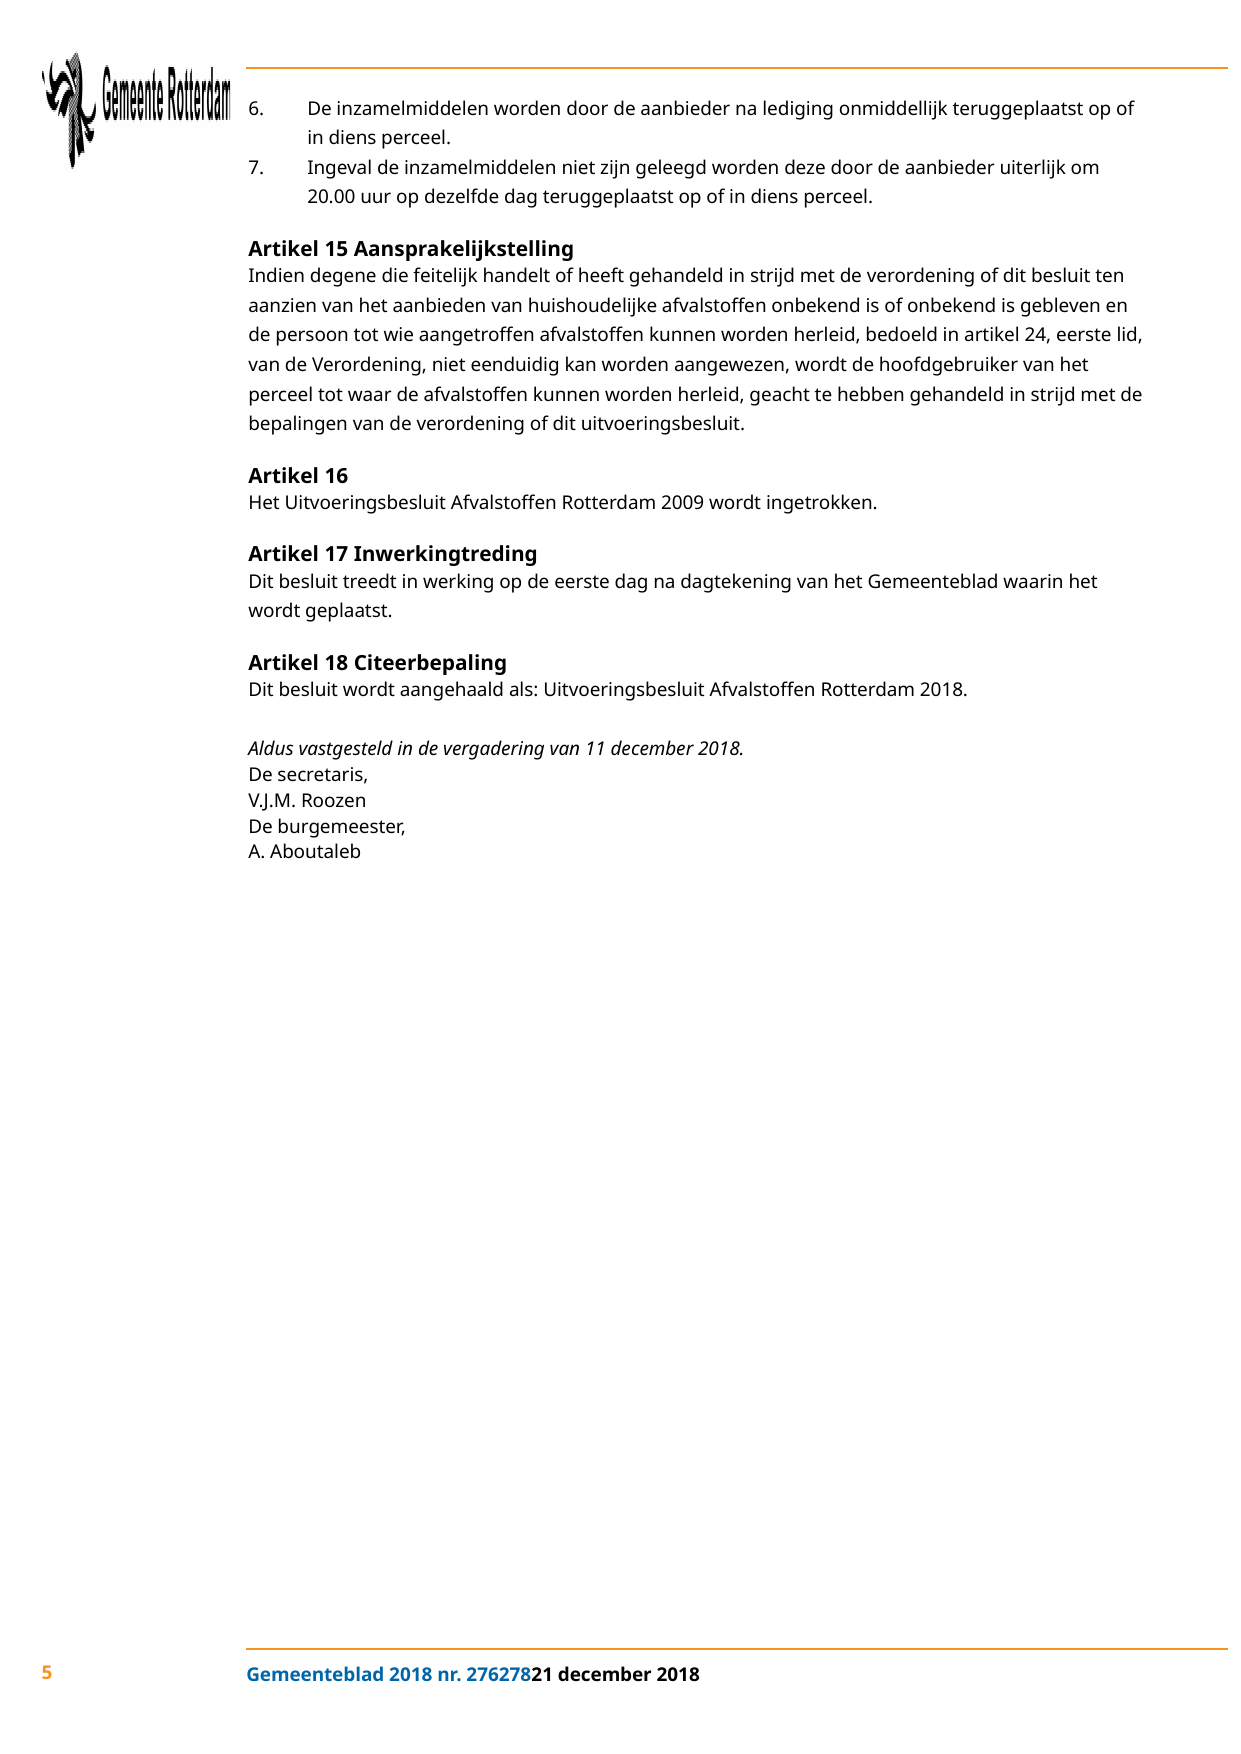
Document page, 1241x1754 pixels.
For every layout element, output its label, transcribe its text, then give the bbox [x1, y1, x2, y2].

text Artikel 16 [248, 461, 1152, 489]
text Dit besluit treedt in werking op de eerste dag na dagtekening van het Gemeenteblad waarin het wordt geplaatst. [248, 568, 1152, 623]
text Artikel 15 Aansprakelijkstelling [248, 234, 1152, 262]
text Dit besluit wordt aangehaald als: Uitvoeringsbesluit Afvalstoffen Rotterdam 2018. [248, 676, 1152, 702]
text V.J.M. Roozen [248, 787, 1152, 813]
text De secretaris, [248, 761, 1152, 787]
text Indien degene die feitelijk handelt of heeft gehandeld in strijd met de verordening of dit besluit ten aanzien van het aanbieden van huishoudelijke afvalstoffen onbekend is of onbekend is gebleven en de persoon tot wie aangetroffen afvalstoffen kunnen worden herleid, bedoeld in artikel 24, eerste lid, van de Verordening, niet eenduidig kan worden aangewezen, wordt de hoofdgebruiker van het perceel tot waar de afvalstoffen kunnen worden herleid, geacht te hebben gehandeld in strijd met de bepalingen van de verordening of dit uitvoeringsbesluit. [248, 262, 1152, 436]
text Aldus vastgesteld in de vergadering van 11 december 2018. [248, 736, 1152, 761]
picture [41, 47, 231, 172]
list Ingeval de inzamelmiddelen niet zijn geleegd worden deze door de aanbieder uiterlijk om 20.00 uur op dezelfde dag teruggeplaatst op of in diens perceel. [248, 154, 1152, 209]
text De burgemeester, [248, 813, 1152, 838]
text Artikel 18 Citeerbepaling [248, 648, 1152, 676]
text Het Uitvoeringsbesluit Afvalstoffen Rotterdam 2009 wordt ingetrokken. [248, 489, 1152, 515]
text Artikel 17 Inwerkingtreding [248, 539, 1152, 568]
text A. Aboutaleb [248, 838, 1152, 864]
list De inzamelmiddelen worden door de aanbieder na lediging onmiddellijk teruggeplaatst op of in diens perceel. [248, 95, 1152, 150]
